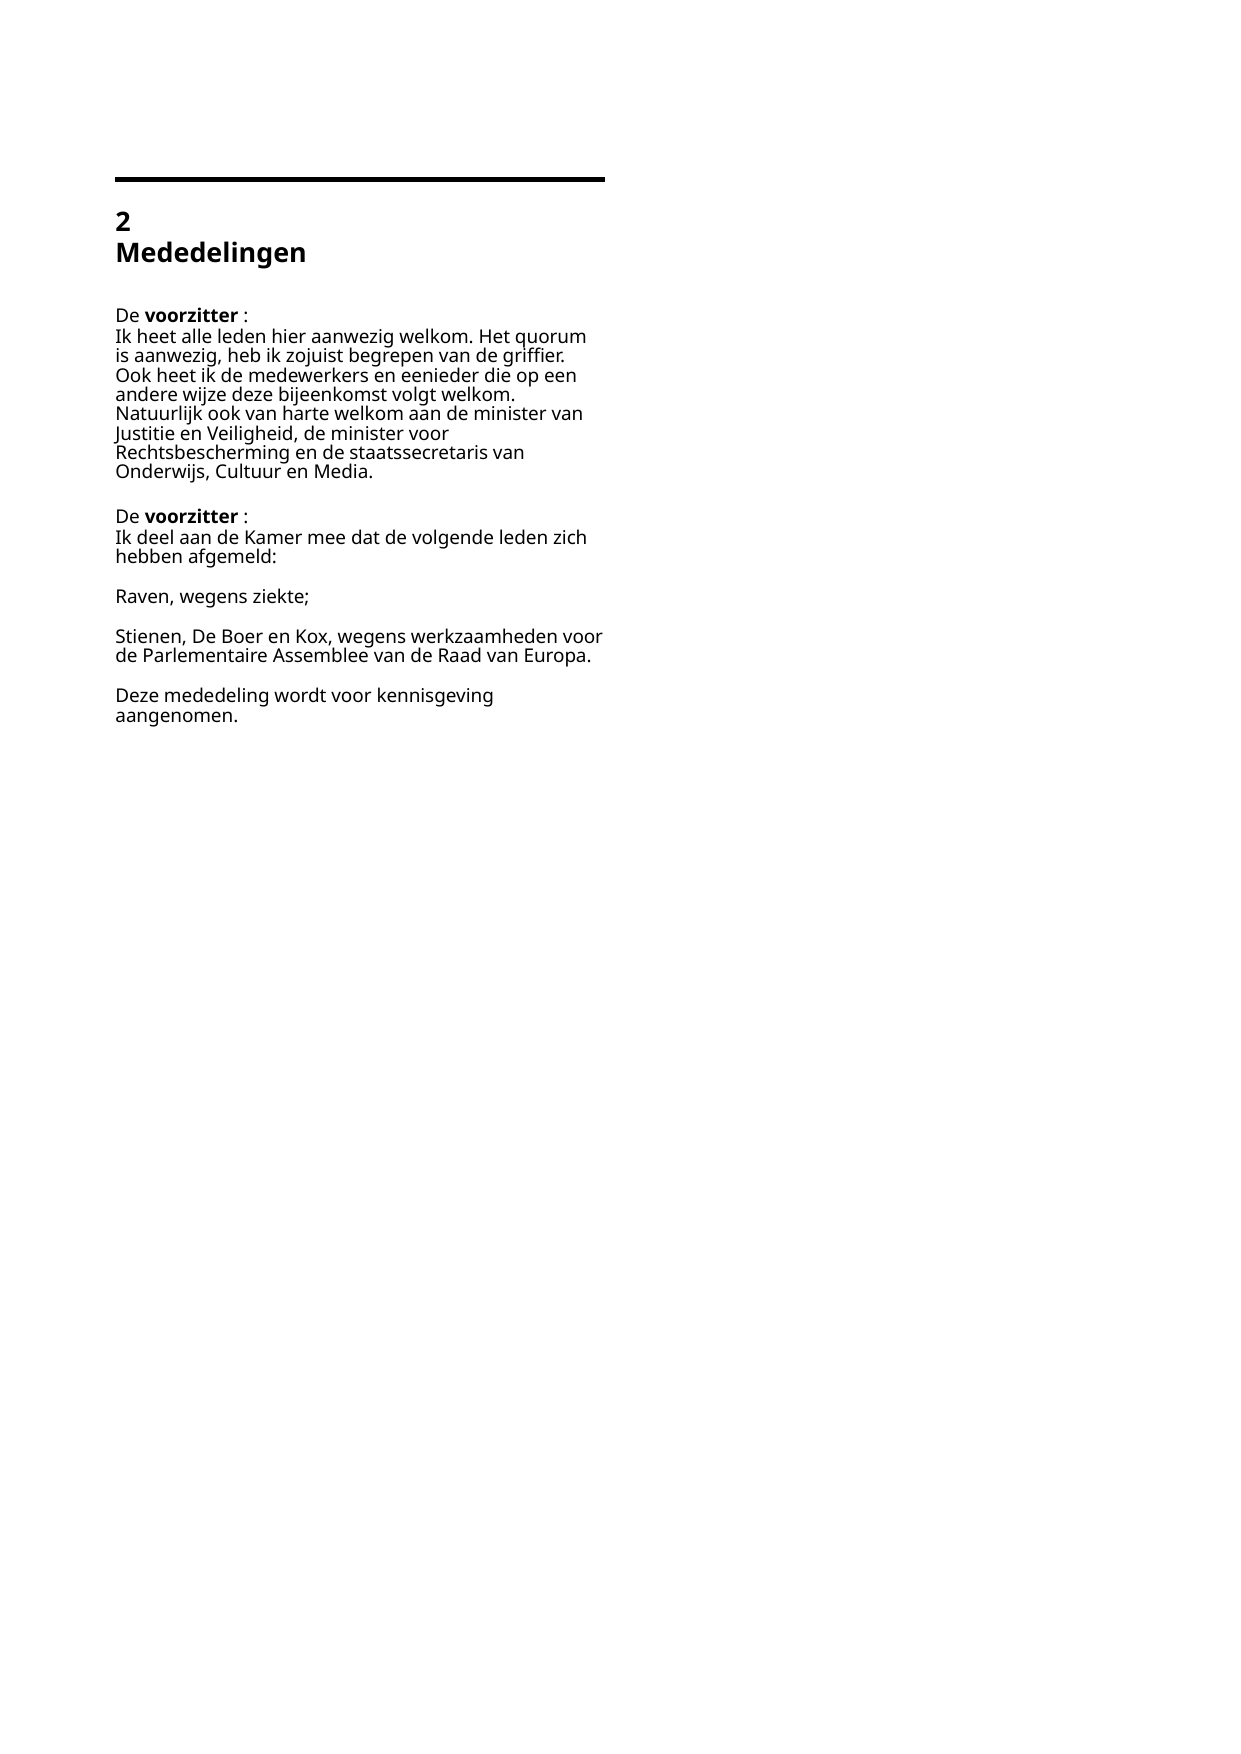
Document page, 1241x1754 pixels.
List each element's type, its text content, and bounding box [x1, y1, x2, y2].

text Stienen, De Boer en Kox, wegens werkzaamheden voor de Parlementaire Assemblee van de Raad van Europa. [115, 628, 605, 667]
text Ik deel aan de Kamer mee dat de volgende leden zich hebben afgemeld: [115, 529, 605, 567]
text 2 [115, 203, 605, 239]
text De voorzitter : [115, 302, 605, 328]
text Ik heet alle leden hier aanwezig welkom. Het quorum is aanwezig, heb ik zojuist begrepen van de griffier. Ook heet ik de medewerkers en eenieder die op een andere wijze deze bijeenkomst volgt welkom. Natuurlijk ook van harte welkom aan de minister van Justitie en Veiligheid, de minister voor Rechtsbescherming en de staatssecretaris van Onderwijs, Cultuur en Media. [115, 328, 605, 482]
text Raven, wegens ziekte; [115, 588, 605, 607]
text De voorzitter : [115, 503, 605, 529]
text Mededelingen [115, 239, 605, 283]
text Deze mededeling wordt voor kennisgeving aangenomen. [115, 687, 605, 726]
